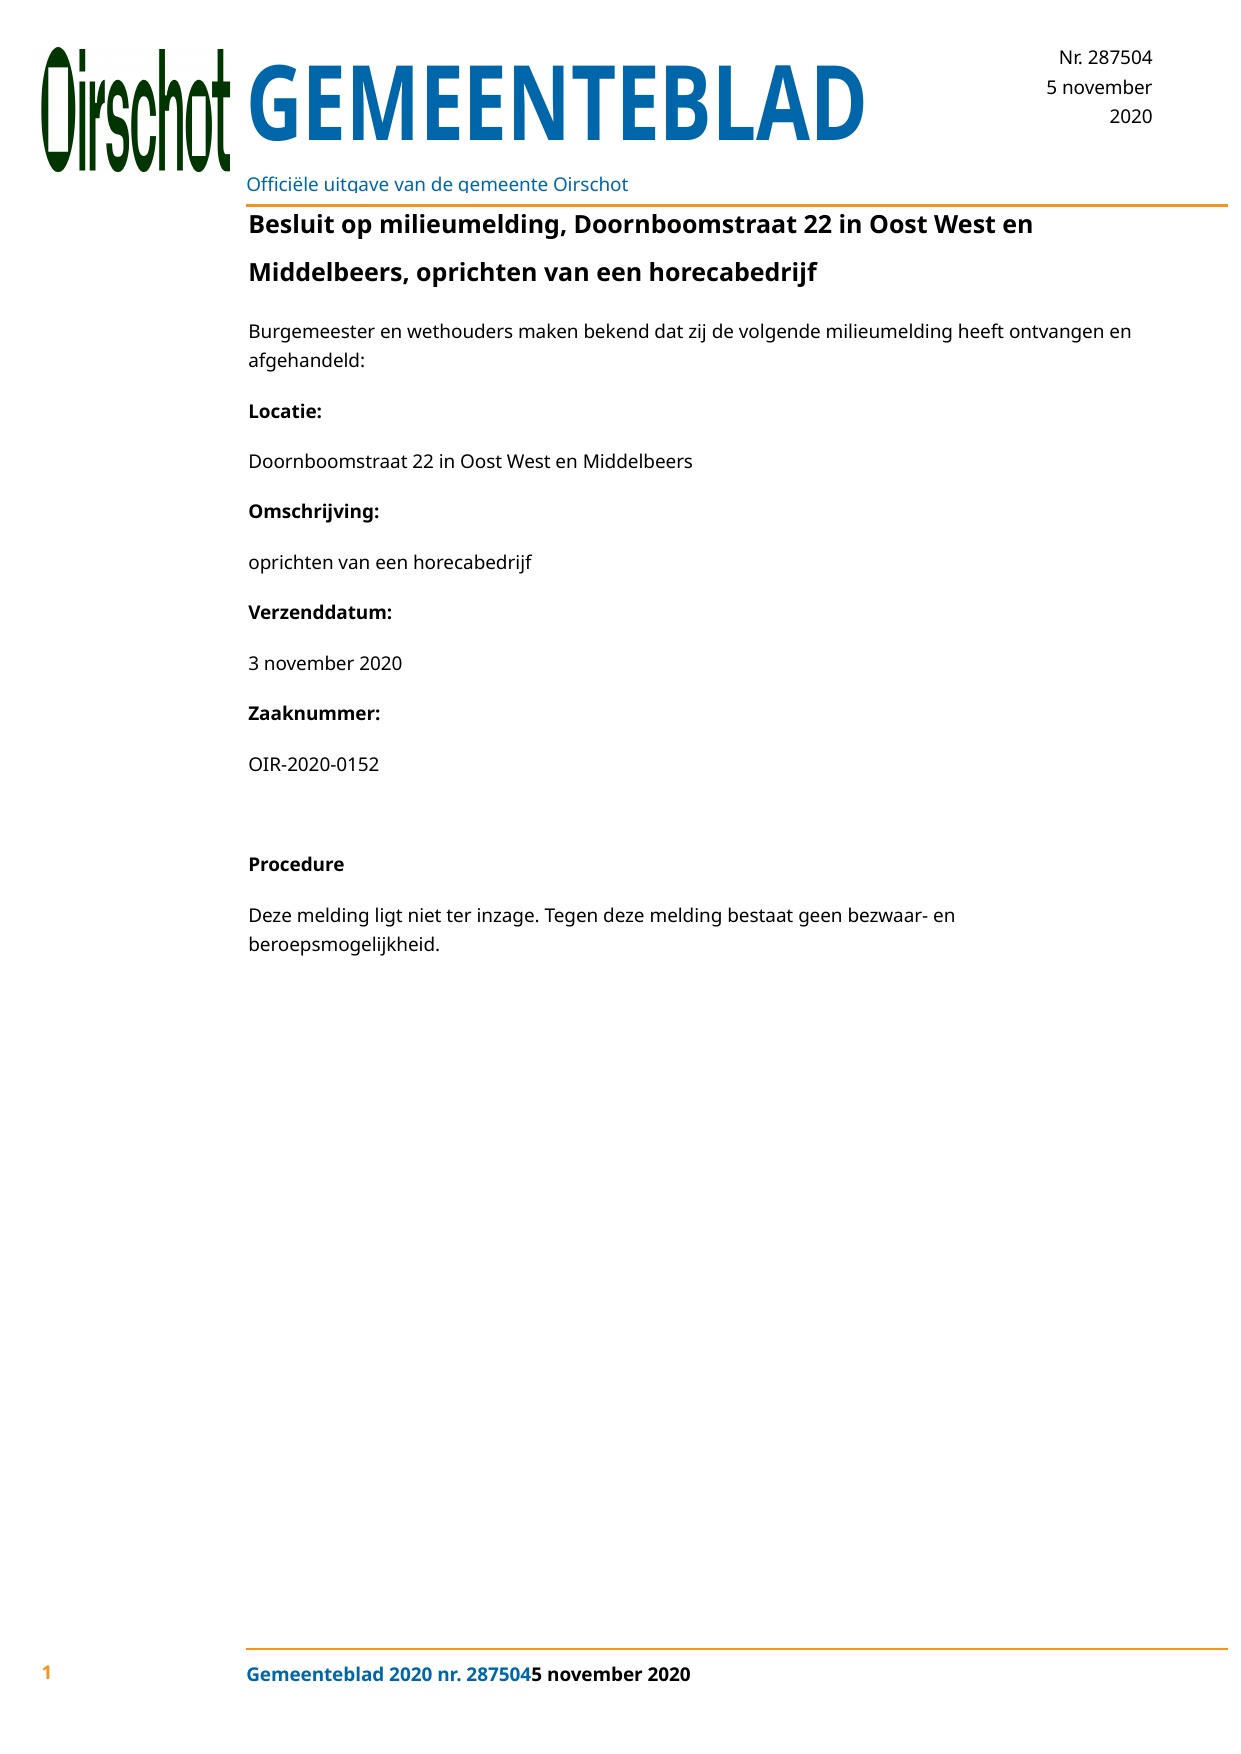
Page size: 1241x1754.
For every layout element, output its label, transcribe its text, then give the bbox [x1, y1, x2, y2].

text Besluit op milieumelding, Doornboomstraat 22 in Oost West en Middelbeers, oprichten van een horecabedrijf [248, 207, 1152, 288]
text Verzenddatum: [248, 599, 1152, 625]
text 3 november 2020 [248, 650, 1152, 676]
text Locatie: [248, 398, 1152, 424]
text OIR-2020-0152 [248, 751, 1152, 777]
picture [41, 47, 231, 172]
text Doornboomstraat 22 in Oost West en Middelbeers [248, 448, 1152, 474]
text Procedure [248, 852, 1152, 877]
text Zaaknummer: [248, 700, 1152, 726]
text oprichten van een horecabedrijf [248, 549, 1152, 575]
text Deze melding ligt niet ter inzage. Tegen deze melding bestaat geen bezwaar- en beroepsmogelijkheid. [248, 902, 1152, 957]
text Omschrijving: [248, 499, 1152, 524]
text Burgemeester en wethouders maken bekend dat zij de volgende milieumelding heeft ontvangen en afgehandeld: [248, 318, 1152, 373]
